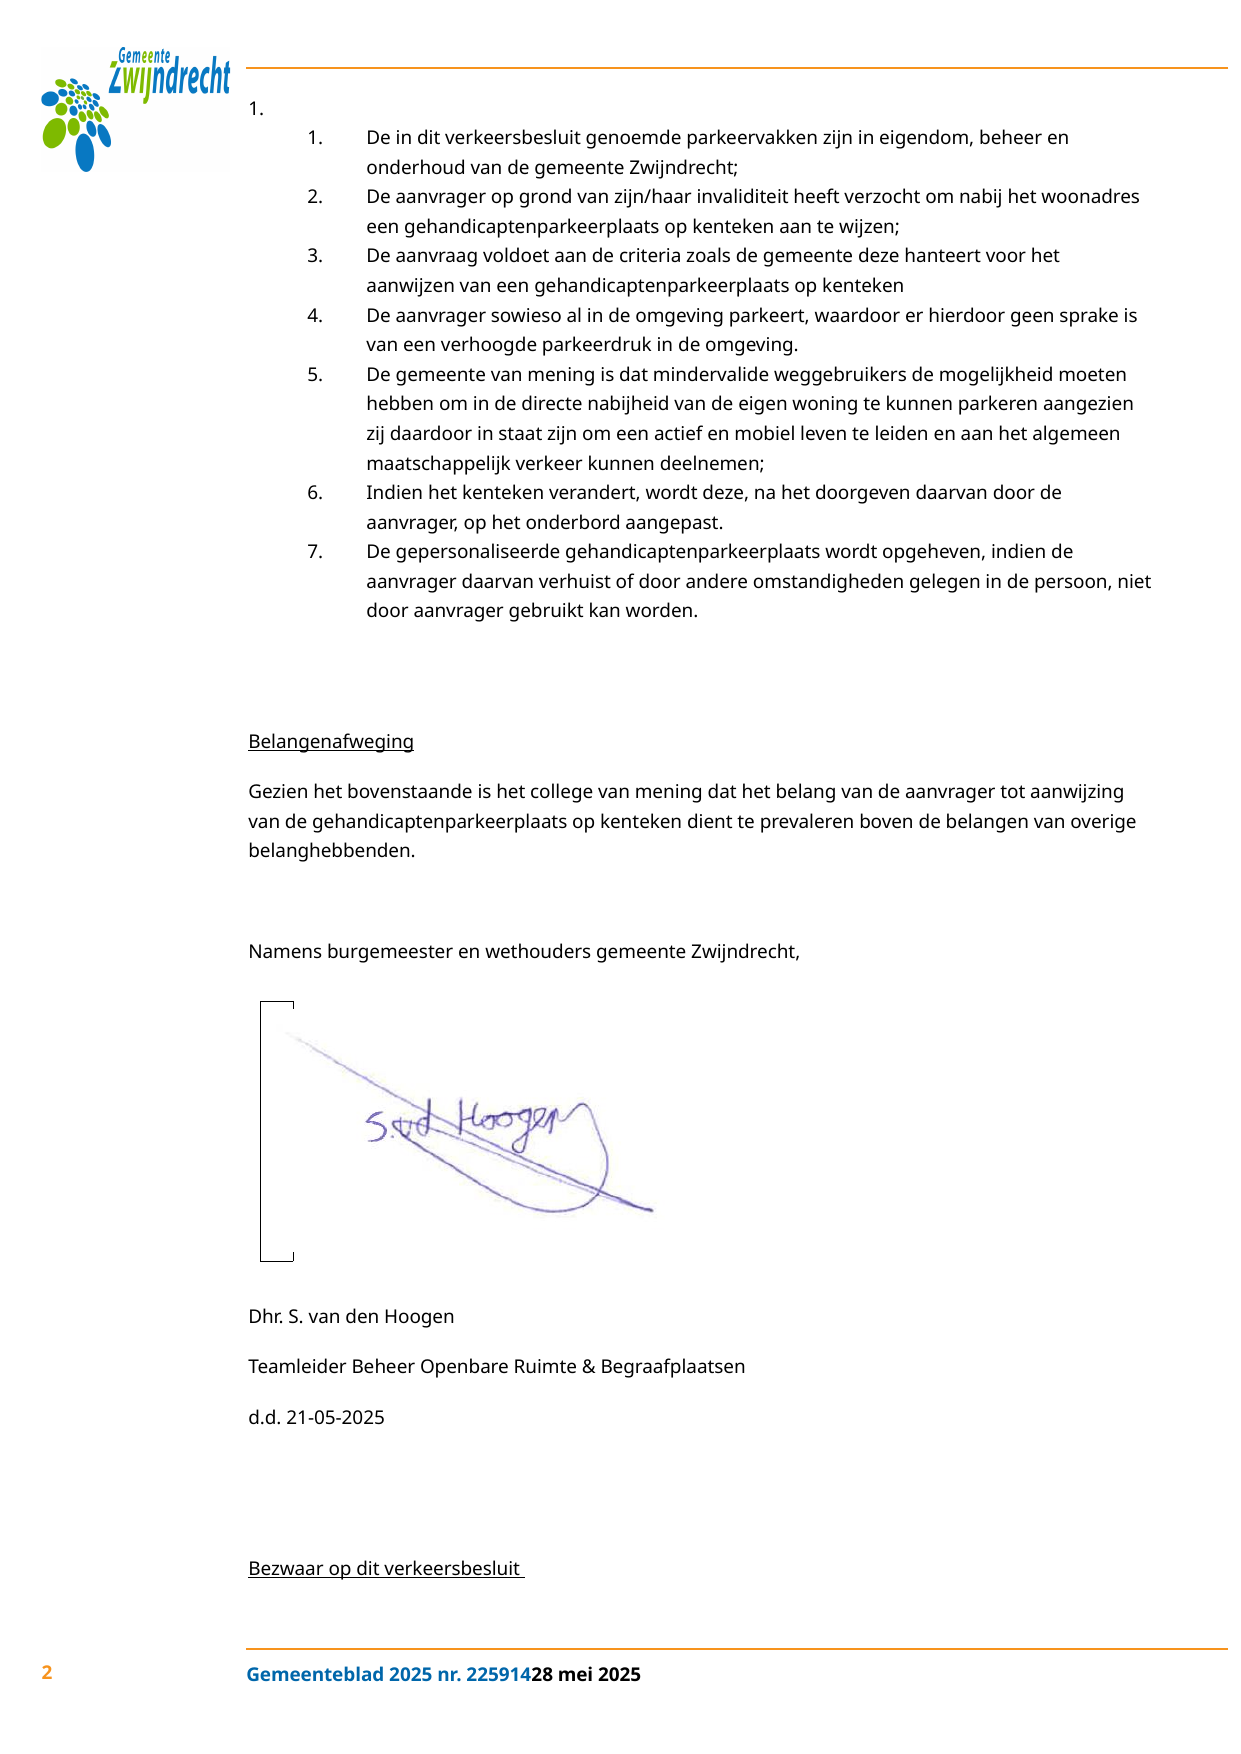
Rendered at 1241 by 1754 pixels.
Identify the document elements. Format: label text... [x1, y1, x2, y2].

list Indien het kenteken verandert, wordt deze, na het doorgeven daarvan door de aanvrager, op het onderbord aangepast. [307, 479, 1152, 535]
text Gezien het bovenstaande is het college van mening dat het belang van de aanvrager tot aanwijzing van de gehandicaptenparkeerplaats op kenteken dient te prevaleren boven de belangen van overige belanghebbenden. [248, 778, 1152, 863]
list De gepersonaliseerde gehandicaptenparkeerplaats wordt opgeheven, indien de aanvrager daarvan verhuist of door andere omstandigheden gelegen in de persoon, niet door aanvrager gebruikt kan worden. [307, 538, 1152, 623]
text Teamleider Beheer Openbare Ruimte & Begraafplaatsen [248, 1353, 1152, 1379]
list De aanvrager sowieso al in de omgeving parkeert, waardoor er hierdoor geen sprake is van een verhoogde parkeerdruk in de omgeving. [307, 302, 1152, 357]
text Namens burgemeester en wethouders gemeente Zwijndrecht, [248, 938, 1152, 964]
text Dhr. S. van den Hoogen [248, 1303, 1152, 1329]
text d.d. 21-05-2025 [248, 1404, 1152, 1429]
text Belangenafweging [248, 728, 1152, 754]
list De in dit verkeersbesluit genoemde parkeervakken zijn in eigendom, beheer en onderhoud van de gemeente Zwijndrecht; [307, 124, 1152, 180]
picture [268, 1009, 677, 1252]
list De gemeente van mening is dat mindervalide weggebruikers de mogelijkheid moeten hebben om in de directe nabijheid van de eigen woning te kunnen parkeren aangezien zij daardoor in staat zijn om een actief en mobiel leven te leiden en aan het algemeen maatschappelijk verkeer kunnen deelnemen; [307, 361, 1152, 476]
list De aanvraag voldoet aan de criteria zoals de gemeente deze hanteert voor het aanwijzen van een gehandicaptenparkeerplaats op kenteken [307, 243, 1152, 298]
list De aanvrager op grond van zijn/haar invaliditeit heeft verzocht om nabij het woonadres een gehandicaptenparkeerplaats op kenteken aan te wijzen; [307, 183, 1152, 239]
text Bezwaar op dit verkeersbesluit [248, 1555, 1152, 1581]
picture [41, 47, 231, 172]
